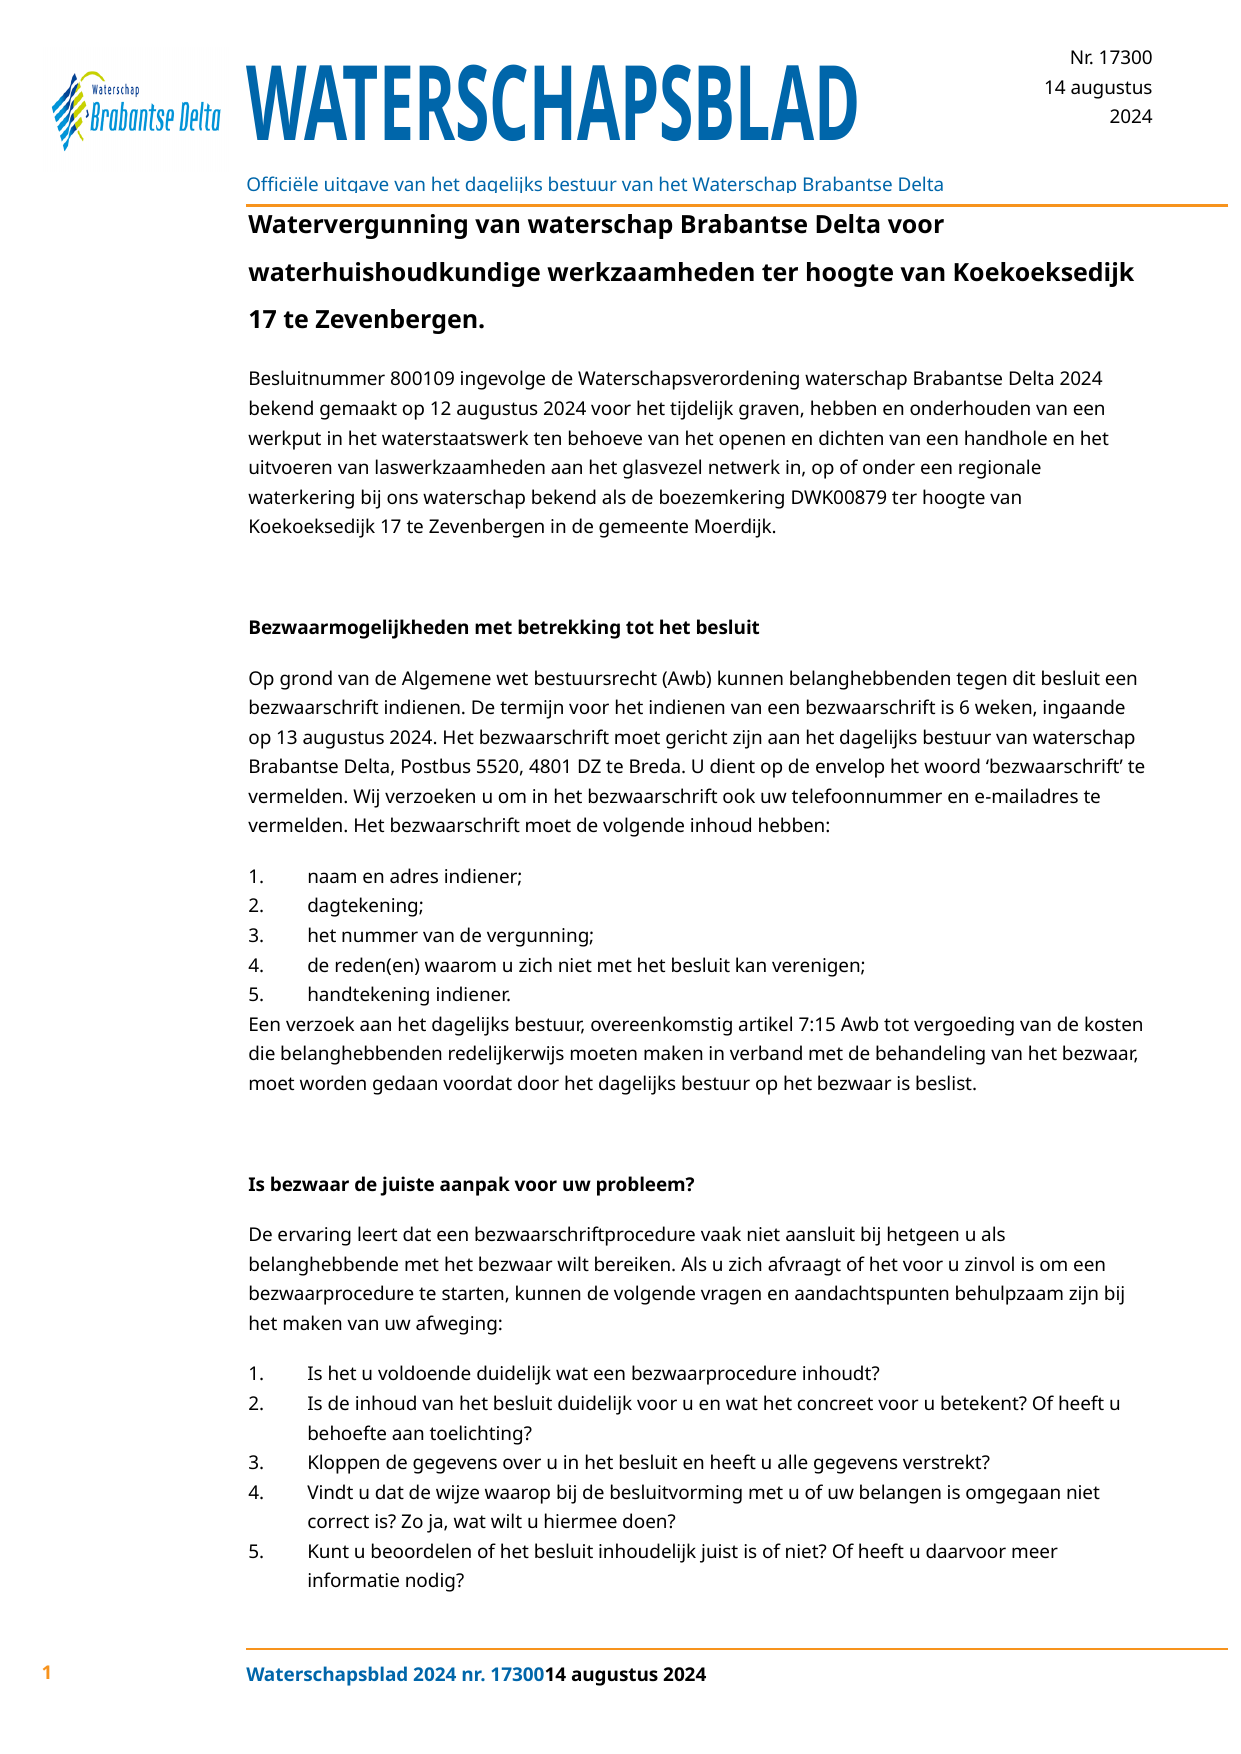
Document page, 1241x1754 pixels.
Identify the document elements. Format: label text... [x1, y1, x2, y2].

text Besluitnummer 800109 ingevolge de Waterschapsverordening waterschap Brabantse Delta 2024 bekend gemaakt op 12 augustus 2024 voor het tijdelijk graven, hebben en onderhouden van een werkput in het waterstaatswerk ten behoeve van het openen en dichten van een handhole en het uitvoeren van laswerkzaamheden aan het glasvezel netwerk in, op of onder een regionale waterkering bij ons waterschap bekend als de boezemkering DWK00879 ter hoogte van Koekoeksedijk 17 te Zevenbergen in de gemeente Moerdijk. [248, 366, 1152, 539]
list de reden(en) waarom u zich niet met het besluit kan verenigen; [248, 952, 1152, 977]
text De ervaring leert dat een bezwaarschriftprocedure vaak niet aansluit bij hetgeen u als belanghebbende met het bezwaar wilt bereiken. Als u zich afvraagt of het voor u zinvol is om een bezwaarprocedure te starten, kunnen de volgende vragen en aandachtspunten behulpzaam zijn bij het maken van uw afweging: [248, 1221, 1152, 1336]
list het nummer van de vergunning; [248, 922, 1152, 948]
list Is de inhoud van het besluit duidelijk voor u en wat het concreet voor u betekent? Of heeft u behoefte aan toelichting? [248, 1390, 1152, 1445]
text Op grond van de Algemene wet bestuursrecht (Awb) kunnen belanghebbenden tegen dit besluit een bezwaarschrift indienen. De termijn voor het indienen van een bezwaarschrift is 6 weken, ingaande op 13 augustus 2024. Het bezwaarschrift moet gericht zijn aan het dagelijks bestuur van waterschap Brabantse Delta, Postbus 5520, 4801 DZ te Breda. U dient op de envelop het woord ‘bezwaarschrift’ te vermelden. Wij verzoeken u om in het bezwaarschrift ook uw telefoonnummer en e‑mailadres te vermelden. Het bezwaarschrift moet de volgende inhoud hebben: [248, 665, 1152, 838]
list Kloppen de gegevens over u in het besluit en heeft u alle gegevens verstrekt? [248, 1449, 1152, 1475]
list handtekening indiener. [248, 981, 1152, 1007]
list Kunt u beoordelen of het besluit inhoudelijk juist is of niet? Of heeft u daarvoor meer informatie nodig? [248, 1538, 1152, 1593]
picture [41, 47, 231, 172]
list Is het u voldoende duidelijk wat een bezwaarprocedure inhoudt? [248, 1361, 1152, 1386]
text Bezwaarmogelijkheden met betrekking tot het besluit [248, 614, 1152, 640]
text Is bezwaar de juiste aanpak voor uw probleem? [248, 1171, 1152, 1197]
list Vindt u dat de wijze waarop bij de besluitvorming met u of uw belangen is omgegaan niet correct is? Zo ja, wat wilt u hiermee doen? [248, 1479, 1152, 1534]
list naam en adres indiener; [248, 863, 1152, 889]
text Een verzoek aan het dagelijks bestuur, overeenkomstig artikel 7:15 Awb tot vergoeding van de kosten die belanghebbenden redelijkerwijs moeten maken in verband met de behandeling van het bezwaar, moet worden gedaan voordat door het dagelijks bestuur op het bezwaar is beslist. [248, 1011, 1152, 1096]
list dagtekening; [248, 893, 1152, 918]
text Watervergunning van waterschap Brabantse Delta voor waterhuishoudkundige werkzaamheden ter hoogte van Koekoeksedijk 17 te Zevenbergen. [248, 207, 1152, 336]
